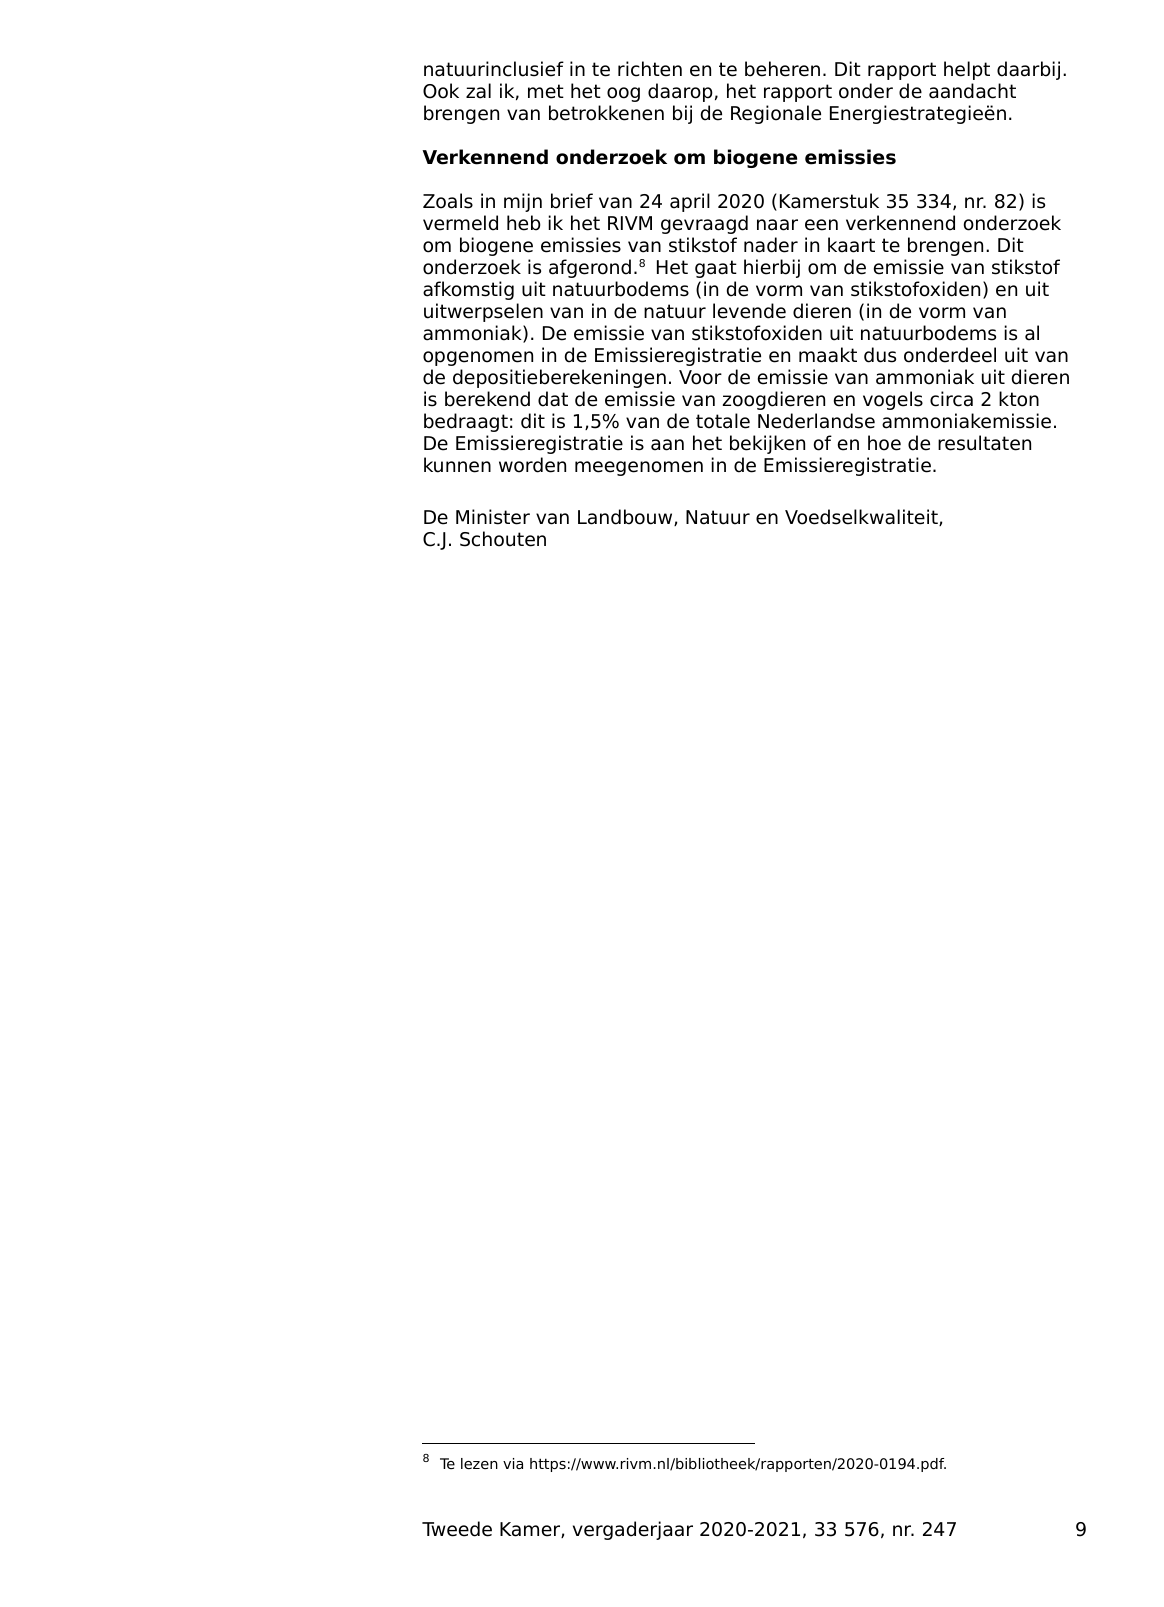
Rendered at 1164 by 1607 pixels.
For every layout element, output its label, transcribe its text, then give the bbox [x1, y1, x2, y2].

subtitle Verkennend onderzoek om biogene emissies [422, 147, 1087, 169]
text natuurinclusief in te richten en te beheren. Dit rapport helpt daarbij. Ook zal ik, met het oog daarop, het rapport onder de aandacht brengen van betrokkenen bij de Regionale Energiestrategieën. [422, 59, 1087, 125]
text Te lezen via https://www.rivm.nl/bibliotheek/rapporten/2020-0194.pdf. [422, 1452, 1087, 1474]
text Zoals in mijn brief van 24 april 2020 (Kamerstuk 35 334, nr. 82) is vermeld heb ik het RIVM gevraagd naar een verkennend onderzoek om biogene emissies van stikstof nader in kaart te brengen. Dit onderzoek is afgerond. Het gaat hierbij om de emissie van stikstof afkomstig uit natuurbodems (in de vorm van stikstofoxiden) en uit uitwerpselen van in de natuur levende dieren (in de vorm van ammoniak). De emissie van stikstofoxiden uit natuurbodems is al opgenomen in de Emissieregistratie en maakt dus onderdeel uit van de depositieberekeningen. Voor de emissie van ammoniak uit dieren is berekend dat de emissie van zoogdieren en vogels circa 2 kton bedraagt: dit is 1,5% van de totale Nederlandse ammoniakemissie. De Emissieregistratie is aan het bekijken of en hoe de resultaten kunnen worden meegenomen in de Emissieregistratie. [422, 191, 1087, 477]
text De Minister van Landbouw, Natuur en Voedselkwaliteit, C.J. Schouten [422, 507, 1087, 551]
